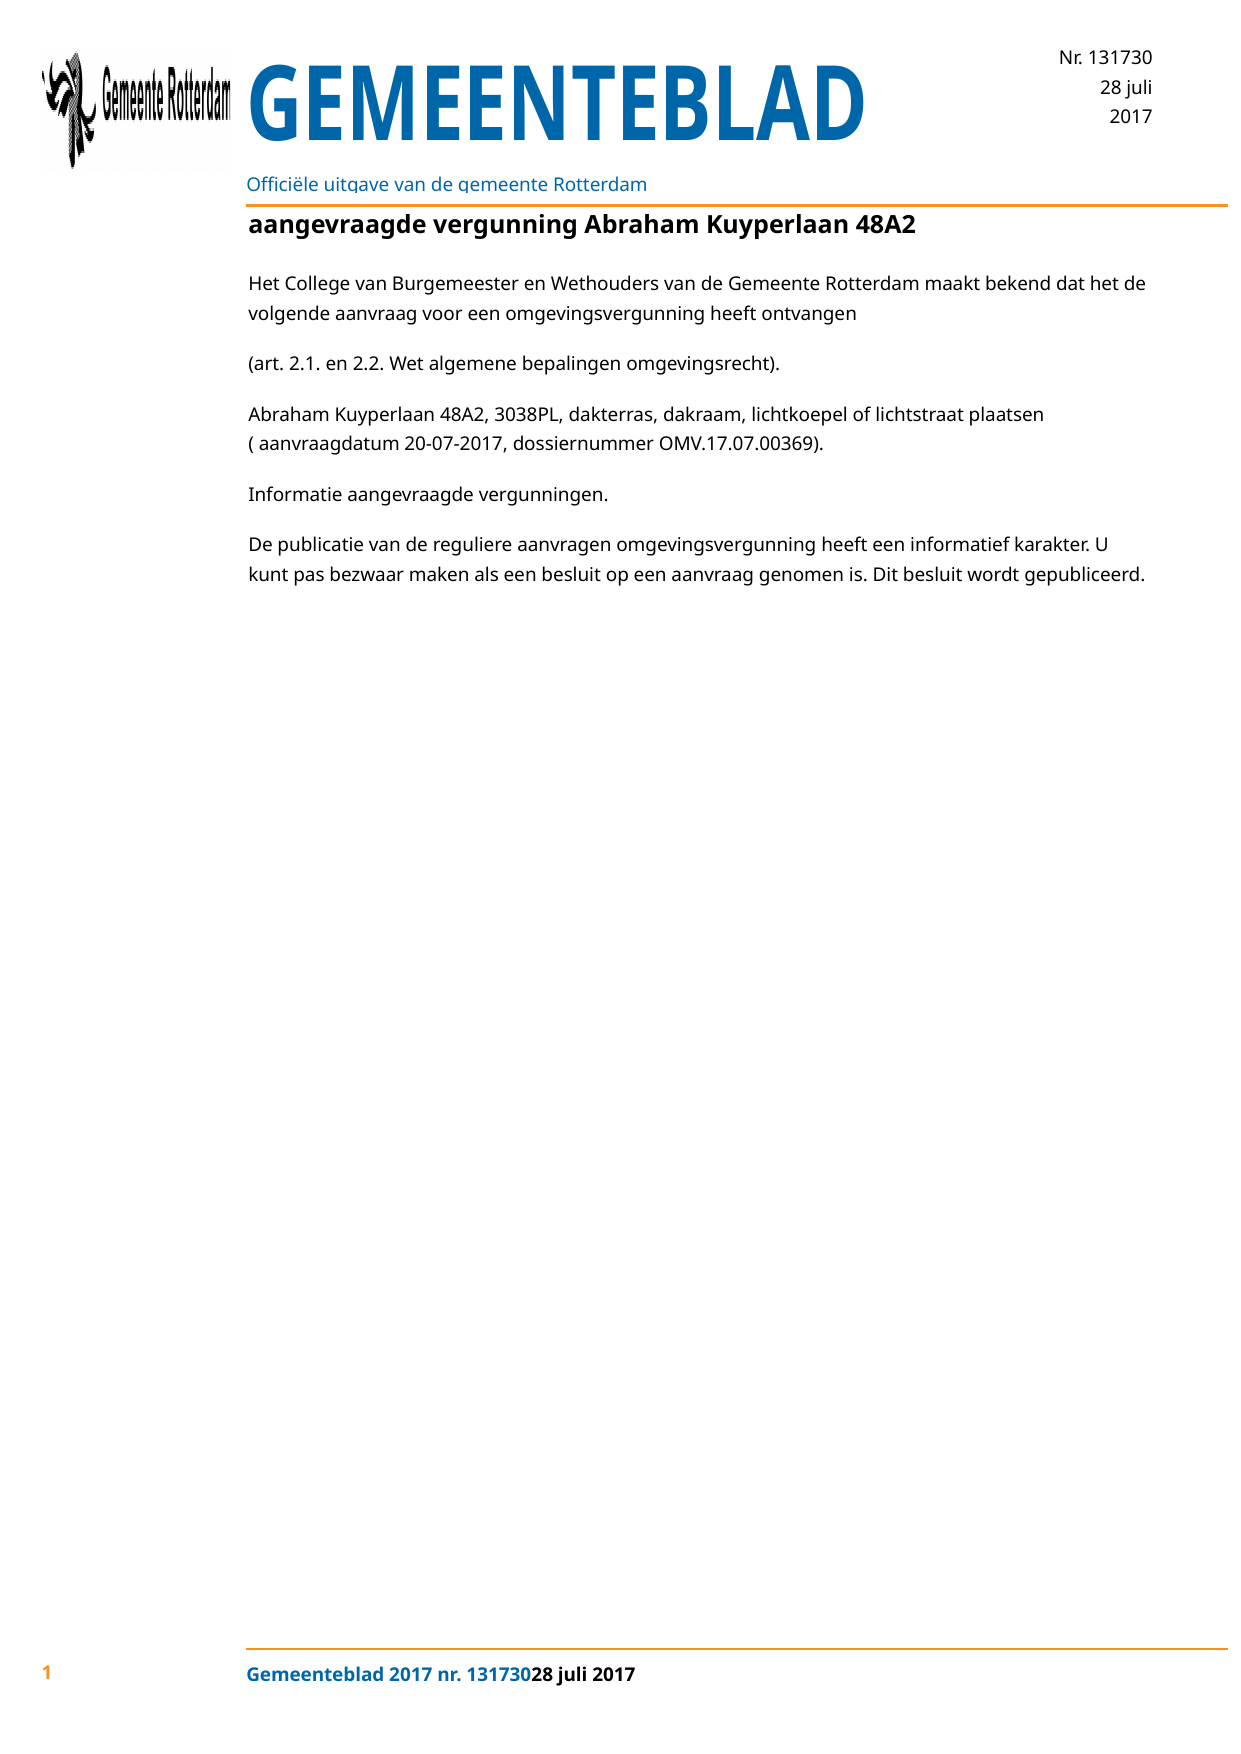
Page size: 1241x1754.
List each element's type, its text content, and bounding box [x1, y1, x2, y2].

text aangevraagde vergunning Abraham Kuyperlaan 48A2 [248, 207, 1152, 241]
text Informatie aangevraagde vergunningen. [248, 481, 1152, 506]
text Abraham Kuyperlaan 48A2, 3038PL, dakterras, dakraam, lichtkoepel of lichtstraat plaatsen ( aanvraagdatum 20-07-2017, dossiernummer OMV.17.07.00369). [248, 401, 1152, 456]
text De publicatie van de reguliere aanvragen omgevingsvergunning heeft een informatief karakter. U kunt pas bezwaar maken als een besluit op een aanvraag genomen is. Dit besluit wordt gepubliceerd. [248, 531, 1152, 586]
text Het College van Burgemeester en Wethouders van de Gemeente Rotterdam maakt bekend dat het de volgende aanvraag voor een omgevingsvergunning heeft ontvangen [248, 270, 1152, 326]
text (art. 2.1. en 2.2. Wet algemene bepalingen omgevingsrecht). [248, 350, 1152, 376]
picture [41, 47, 231, 172]
